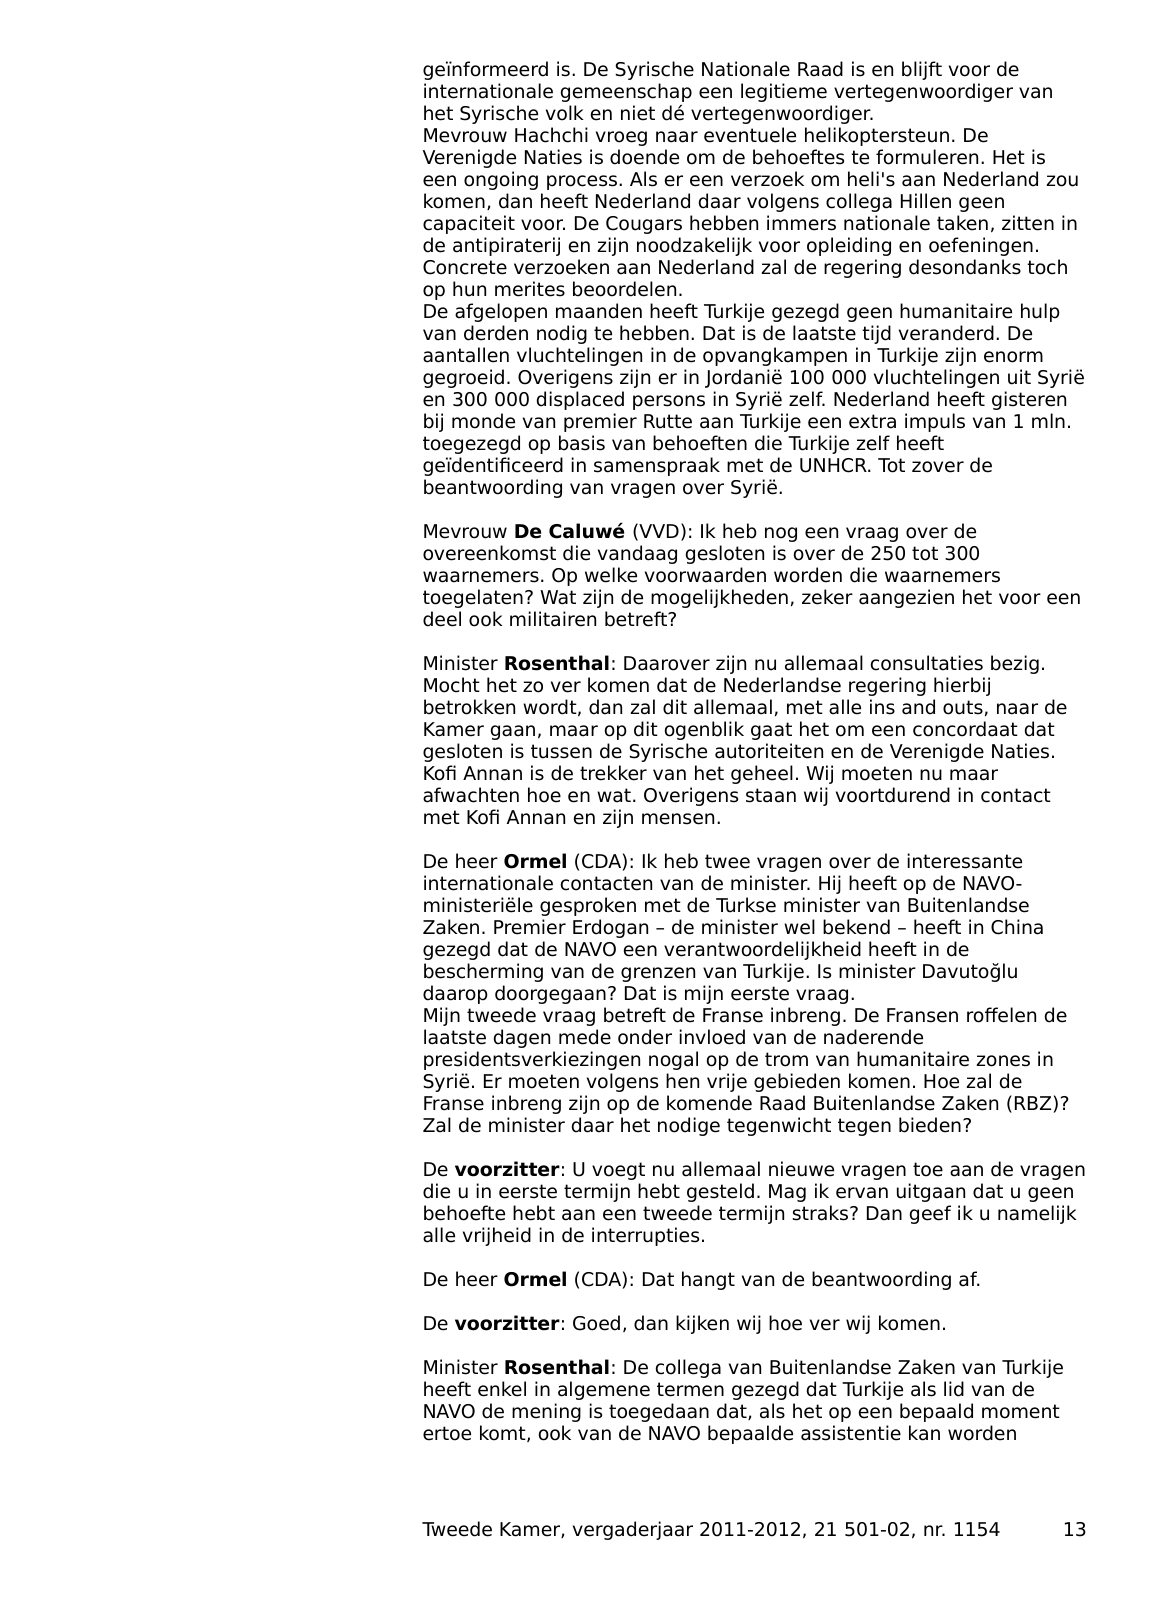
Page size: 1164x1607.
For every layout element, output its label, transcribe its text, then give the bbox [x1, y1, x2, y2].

text De voorzitter: Goed, dan kijken wij hoe ver wij komen. [422, 1313, 1087, 1335]
text De afgelopen maanden heeft Turkije gezegd geen humanitaire hulp van derden nodig te hebben. Dat is de laatste tijd veranderd. De aantallen vluchtelingen in de opvangkampen in Turkije zijn enorm gegroeid. Overigens zijn er in Jordanië 100 000 vluchtelingen uit Syrië en 300 000 displaced persons in Syrië zelf. Nederland heeft gisteren bij monde van premier Rutte aan Turkije een extra impuls van 1 mln. toegezegd op basis van behoeften die Turkije zelf heeft geïdentificeerd in samenspraak met de UNHCR. Tot zover de beantwoording van vragen over Syrië. [422, 301, 1087, 499]
text Mijn tweede vraag betreft de Franse inbreng. De Fransen roffelen de laatste dagen mede onder invloed van de naderende presidentsverkiezingen nogal op de trom van humanitaire zones in Syrië. Er moeten volgens hen vrije gebieden komen. Hoe zal de Franse inbreng zijn op de komende Raad Buitenlandse Zaken (RBZ)? Zal de minister daar het nodige tegenwicht tegen bieden? [422, 1005, 1087, 1137]
text Mevrouw Hachchi vroeg naar eventuele helikoptersteun. De Verenigde Naties is doende om de behoeftes te formuleren. Het is een ongoing process. Als er een verzoek om heli's aan Nederland zou komen, dan heeft Nederland daar volgens collega Hillen geen capaciteit voor. De Cougars hebben immers nationale taken, zitten in de antipiraterij en zijn noodzakelijk voor opleiding en oefeningen. Concrete verzoeken aan Nederland zal de regering desondanks toch op hun merites beoordelen. [422, 125, 1087, 301]
text De voorzitter: U voegt nu allemaal nieuwe vragen toe aan de vragen die u in eerste termijn hebt gesteld. Mag ik ervan uitgaan dat u geen behoefte hebt aan een tweede termijn straks? Dan geef ik u namelijk alle vrijheid in de interrupties. [422, 1159, 1087, 1247]
text Mevrouw De Caluwé (VVD): Ik heb nog een vraag over de overeenkomst die vandaag gesloten is over de 250 tot 300 waarnemers. Op welke voorwaarden worden die waarnemers toegelaten? Wat zijn de mogelijkheden, zeker aangezien het voor een deel ook militairen betreft? [422, 521, 1087, 631]
text Minister Rosenthal: De collega van Buitenlandse Zaken van Turkije heeft enkel in algemene termen gezegd dat Turkije als lid van de NAVO de mening is toegedaan dat, als het op een bepaald moment ertoe komt, ook van de NAVO bepaalde assistentie kan worden [422, 1357, 1087, 1445]
text geïnformeerd is. De Syrische Nationale Raad is en blijft voor de internationale gemeenschap een legitieme vertegenwoordiger van het Syrische volk en niet dé vertegenwoordiger. [422, 59, 1087, 125]
text Minister Rosenthal: Daarover zijn nu allemaal consultaties bezig. Mocht het zo ver komen dat de Nederlandse regering hierbij betrokken wordt, dan zal dit allemaal, met alle ins and outs, naar de Kamer gaan, maar op dit ogenblik gaat het om een concordaat dat gesloten is tussen de Syrische autoriteiten en de Verenigde Naties. Kofi Annan is de trekker van het geheel. Wij moeten nu maar afwachten hoe en wat. Overigens staan wij voortdurend in contact met Kofi Annan en zijn mensen. [422, 653, 1087, 829]
text De heer Ormel (CDA): Ik heb twee vragen over de interessante internationale contacten van de minister. Hij heeft op de NAVO-ministeriële gesproken met de Turkse minister van Buitenlandse Zaken. Premier Erdogan – de minister wel bekend – heeft in China gezegd dat de NAVO een verantwoordelijkheid heeft in de bescherming van de grenzen van Turkije. Is minister Davutoğlu daarop doorgegaan? Dat is mijn eerste vraag. [422, 851, 1087, 1005]
text De heer Ormel (CDA): Dat hangt van de beantwoording af. [422, 1269, 1087, 1291]
